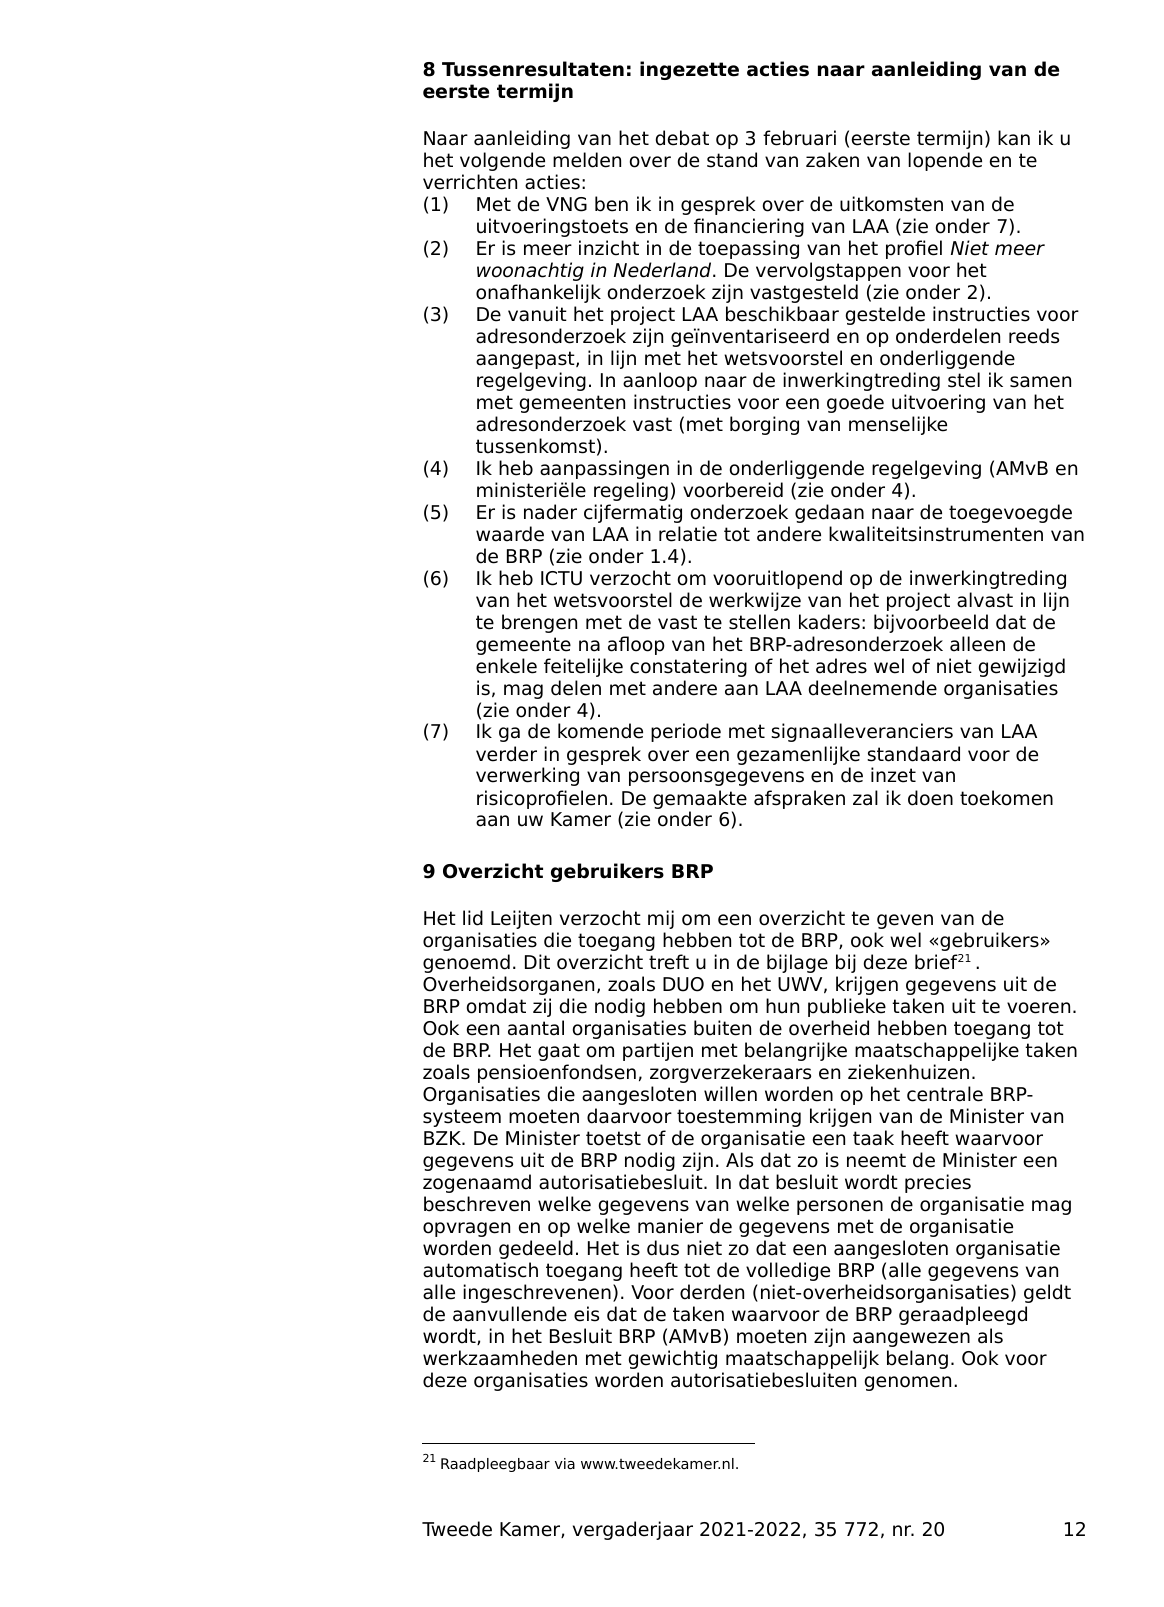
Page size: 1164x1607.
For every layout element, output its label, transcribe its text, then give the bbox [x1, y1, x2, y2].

text (3) De vanuit het project LAA beschikbaar gestelde instructies voor adresonderzoek zijn geïnventariseerd en op onderdelen reeds aangepast, in lijn met het wetsvoorstel en onderliggende regelgeving. In aanloop naar de inwerkingtreding stel ik samen met gemeenten instructies voor een goede uitvoering van het adresonderzoek vast (met borging van menselijke tussenkomst). [422, 304, 1087, 458]
subtitle 8 Tussenresultaten: ingezette acties naar aanleiding van de eerste termijn [422, 59, 1087, 103]
text Het lid Leijten verzocht mij om een overzicht te geven van de organisaties die toegang hebben tot de BRP, ook wel «gebruikers» genoemd. Dit overzicht treft u in de bijlage bij deze brief. Overheidsorganen, zoals DUO en het UWV, krijgen gegevens uit de BRP omdat zij die nodig hebben om hun publieke taken uit te voeren. Ook een aantal organisaties buiten de overheid hebben toegang tot de BRP. Het gaat om partijen met belangrijke maatschappelijke taken zoals pensioenfondsen, zorgverzekeraars en ziekenhuizen. Organisaties die aangesloten willen worden op het centrale BRP-systeem moeten daarvoor toestemming krijgen van de Minister van BZK. De Minister toetst of de organisatie een taak heeft waarvoor gegevens uit de BRP nodig zijn. Als dat zo is neemt de Minister een zogenaamd autorisatiebesluit. In dat besluit wordt precies beschreven welke gegevens van welke personen de organisatie mag opvragen en op welke manier de gegevens met de organisatie worden gedeeld. Het is dus niet zo dat een aangesloten organisatie automatisch toegang heeft tot de volledige BRP (alle gegevens van alle ingeschrevenen). Voor derden (niet-overheidsorganisaties) geldt de aanvullende eis dat de taken waarvoor de BRP geraadpleegd wordt, in het Besluit BRP (AMvB) moeten zijn aangewezen als werkzaamheden met gewichtig maatschappelijk belang. Ook voor deze organisaties worden autorisatiebesluiten genomen. [422, 908, 1087, 1392]
text Raadpleegbaar via www.tweedekamer.nl. [422, 1452, 1087, 1474]
text (2) Er is meer inzicht in de toepassing van het profiel Niet meer woonachtig in Nederland. De vervolgstappen voor het onafhankelijk onderzoek zijn vastgesteld (zie onder 2). [422, 238, 1087, 304]
subtitle 9 Overzicht gebruikers BRP [422, 861, 1087, 883]
text (4) Ik heb aanpassingen in de onderliggende regelgeving (AMvB en ministeriële regeling) voorbereid (zie onder 4). [422, 458, 1087, 502]
text (5) Er is nader cijfermatig onderzoek gedaan naar de toegevoegde waarde van LAA in relatie tot andere kwaliteitsinstrumenten van de BRP (zie onder 1.4). [422, 502, 1087, 568]
text (1) Met de VNG ben ik in gesprek over de uitkomsten van de uitvoeringstoets en de financiering van LAA (zie onder 7). [422, 194, 1087, 238]
text (7) Ik ga de komende periode met signaalleveranciers van LAA verder in gesprek over een gezamenlijke standaard voor de verwerking van persoonsgegevens en de inzet van risicoprofielen. De gemaakte afspraken zal ik doen toekomen aan uw Kamer (zie onder 6). [422, 721, 1087, 831]
text Naar aanleiding van het debat op 3 februari (eerste termijn) kan ik u het volgende melden over de stand van zaken van lopende en te verrichten acties: [422, 128, 1087, 194]
text (6) Ik heb ICTU verzocht om vooruitlopend op de inwerkingtreding van het wetsvoorstel de werkwijze van het project alvast in lijn te brengen met de vast te stellen kaders: bijvoorbeeld dat de gemeente na afloop van het BRP-adresonderzoek alleen de enkele feitelijke constatering of het adres wel of niet gewijzigd is, mag delen met andere aan LAA deelnemende organisaties (zie onder 4). [422, 568, 1087, 721]
